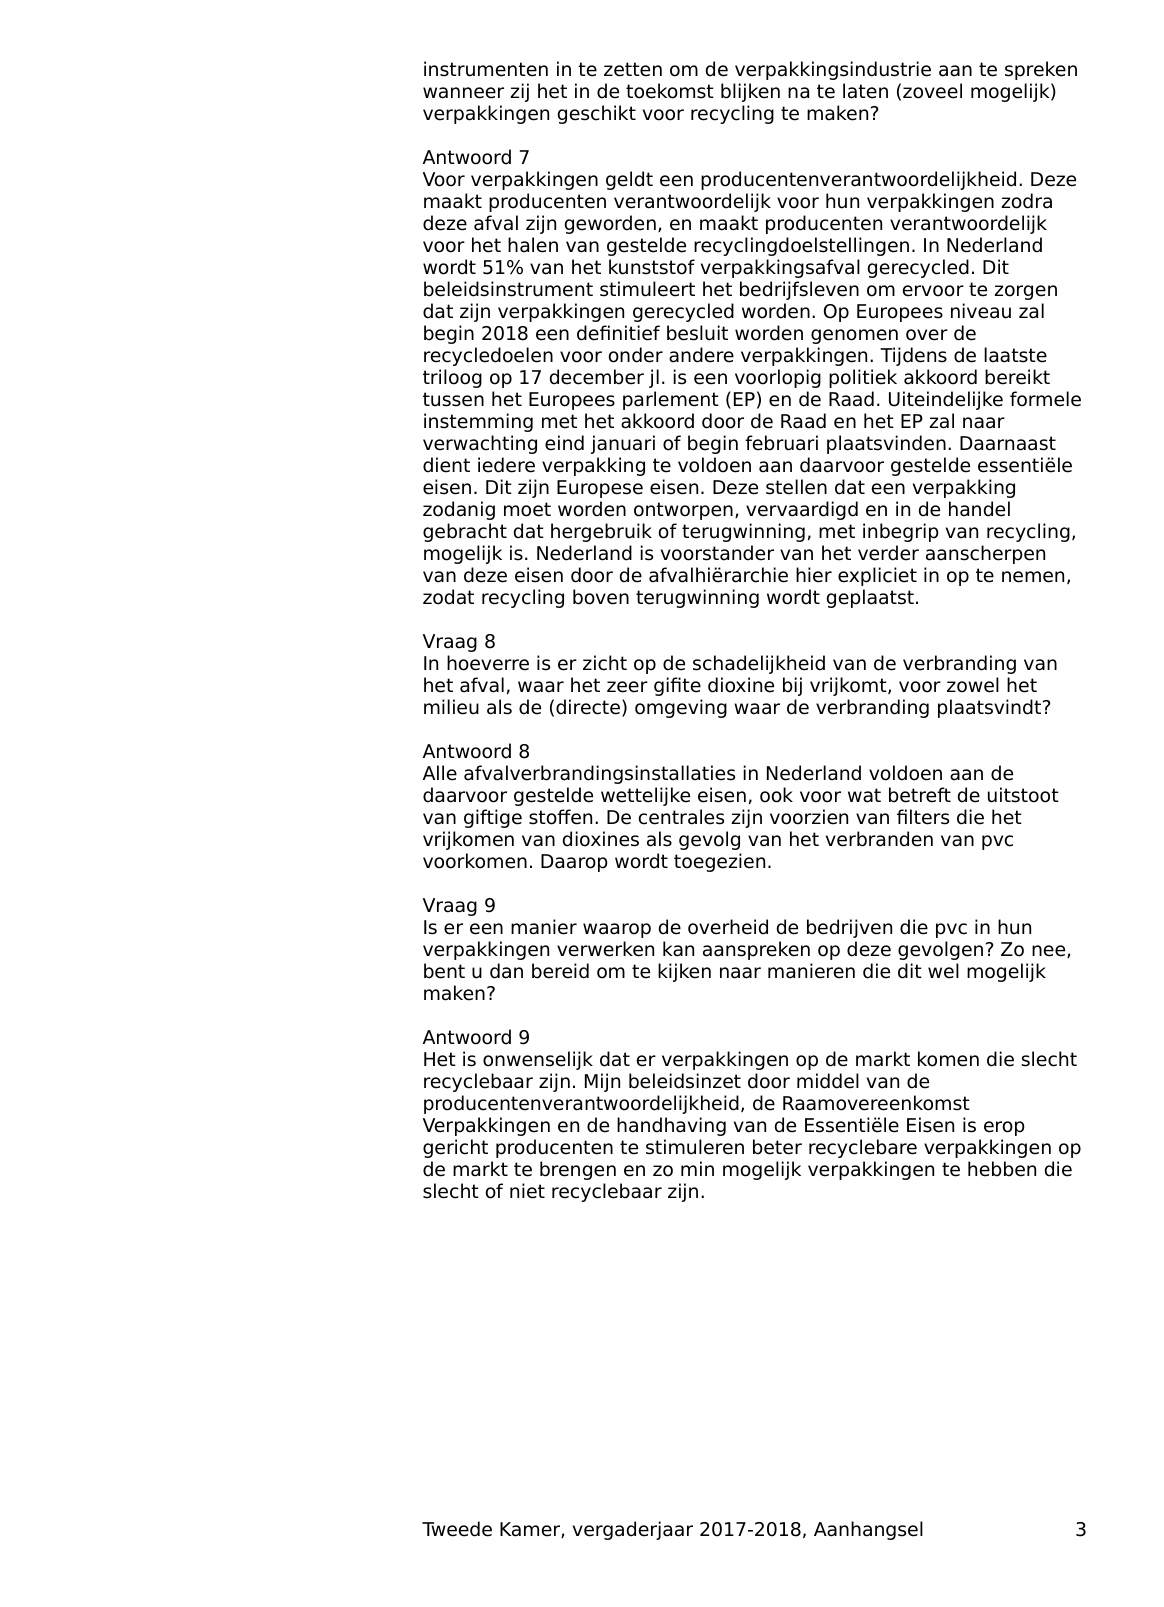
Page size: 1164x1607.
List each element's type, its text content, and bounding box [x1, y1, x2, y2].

text Antwoord 7 [422, 147, 1087, 169]
text instrumenten in te zetten om de verpakkingsindustrie aan te spreken wanneer zij het in de toekomst blijken na te laten (zoveel mogelijk) verpakkingen geschikt voor recycling te maken? [422, 59, 1087, 125]
text Voor verpakkingen geldt een producentenverantwoordelijkheid. Deze maakt producenten verantwoordelijk voor hun verpakkingen zodra deze afval zijn geworden, en maakt producenten verantwoordelijk voor het halen van gestelde recyclingdoelstellingen. In Nederland wordt 51% van het kunststof verpakkingsafval gerecycled. Dit beleidsinstrument stimuleert het bedrijfsleven om ervoor te zorgen dat zijn verpakkingen gerecycled worden. Op Europees niveau zal begin 2018 een definitief besluit worden genomen over de recycledoelen voor onder andere verpakkingen. Tijdens de laatste triloog op 17 december jl. is een voorlopig politiek akkoord bereikt tussen het Europees parlement (EP) en de Raad. Uiteindelijke formele instemming met het akkoord door de Raad en het EP zal naar verwachting eind januari of begin februari plaatsvinden. Daarnaast dient iedere verpakking te voldoen aan daarvoor gestelde essentiële eisen. Dit zijn Europese eisen. Deze stellen dat een verpakking zodanig moet worden ontworpen, vervaardigd en in de handel gebracht dat hergebruik of terugwinning, met inbegrip van recycling, mogelijk is. Nederland is voorstander van het verder aanscherpen van deze eisen door de afvalhiërarchie hier expliciet in op te nemen, zodat recycling boven terugwinning wordt geplaatst. [422, 169, 1087, 609]
text Antwoord 9 [422, 1027, 1087, 1049]
text Vraag 8 [422, 631, 1087, 653]
text Alle afvalverbrandingsinstallaties in Nederland voldoen aan de daarvoor gestelde wettelijke eisen, ook voor wat betreft de uitstoot van giftige stoffen. De centrales zijn voorzien van filters die het vrijkomen van dioxines als gevolg van het verbranden van pvc voorkomen. Daarop wordt toegezien. [422, 763, 1087, 873]
text Vraag 9 [422, 895, 1087, 917]
text Is er een manier waarop de overheid de bedrijven die pvc in hun verpakkingen verwerken kan aanspreken op deze gevolgen? Zo nee, bent u dan bereid om te kijken naar manieren die dit wel mogelijk maken? [422, 917, 1087, 1005]
text Het is onwenselijk dat er verpakkingen op de markt komen die slecht recyclebaar zijn. Mijn beleidsinzet door middel van de producentenverantwoordelijkheid, de Raamovereenkomst Verpakkingen en de handhaving van de Essentiële Eisen is erop gericht producenten te stimuleren beter recyclebare verpakkingen op de markt te brengen en zo min mogelijk verpakkingen te hebben die slecht of niet recyclebaar zijn. [422, 1049, 1087, 1203]
text In hoeverre is er zicht op de schadelijkheid van de verbranding van het afval, waar het zeer gifite dioxine bij vrijkomt, voor zowel het milieu als de (directe) omgeving waar de verbranding plaatsvindt? [422, 653, 1087, 719]
text Antwoord 8 [422, 741, 1087, 763]
